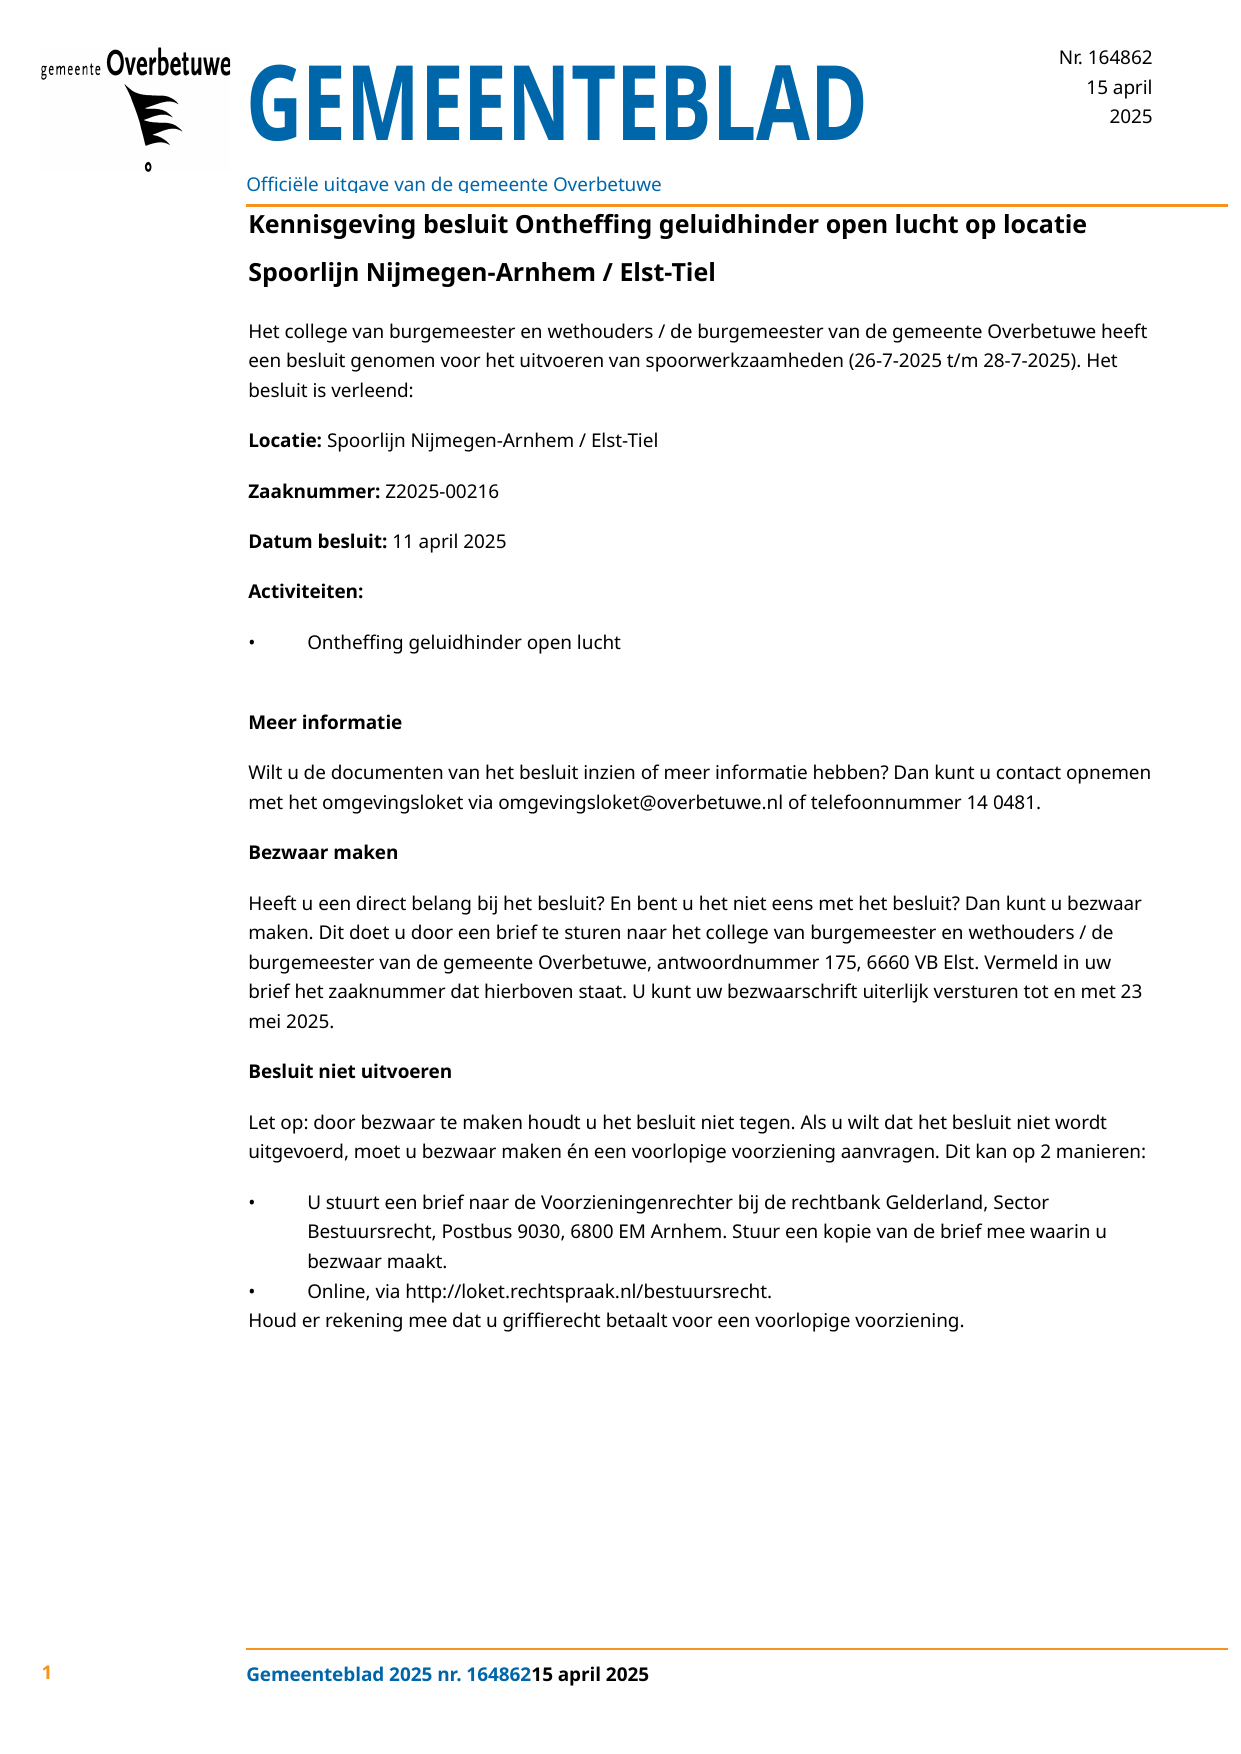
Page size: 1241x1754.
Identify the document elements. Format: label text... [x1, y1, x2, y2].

text Zaaknummer: Z2025-00216 [248, 478, 1152, 504]
picture [41, 47, 231, 172]
text Besluit niet uitvoeren [248, 1059, 1152, 1084]
list Online, via http://loket.rechtspraak.nl/bestuursrecht. [248, 1278, 1152, 1304]
text Let op: door bezwaar te maken houdt u het besluit niet tegen. Als u wilt dat het besluit niet wordt uitgevoerd, moet u bezwaar maken én een voorlopige voorziening aanvragen. Dit kan op 2 manieren: [248, 1109, 1152, 1164]
text Heeft u een direct belang bij het besluit? En bent u het niet eens met het besluit? Dan kunt u bezwaar maken. Dit doet u door een brief te sturen naar het college van burgemeester en wethouders / de burgemeester van de gemeente Overbetuwe, antwoordnummer 175, 6660 VB Elst. Vermeld in uw brief het zaaknummer dat hierboven staat. U kunt uw bezwaarschrift uiterlijk versturen tot en met 23 mei 2025. [248, 890, 1152, 1034]
text Het college van burgemeester en wethouders / de burgemeester van de gemeente Overbetuwe heeft een besluit genomen voor het uitvoeren van spoorwerkzaamheden (26-7-2025 t/m 28-7-2025). Het besluit is verleend: [248, 318, 1152, 403]
text Datum besluit: 11 april 2025 [248, 528, 1152, 554]
list U stuurt een brief naar de Voorzieningenrechter bij de rechtbank Gelderland, Sector Bestuursrecht, Postbus 9030, 6800 EM Arnhem. Stuur een kopie van de brief mee waarin u bezwaar maakt. [248, 1189, 1152, 1274]
text Meer informatie [248, 709, 1152, 735]
text Bezwaar maken [248, 839, 1152, 865]
text Houd er rekening mee dat u griffierecht betaalt voor een voorlopige voorziening. [248, 1307, 1152, 1333]
list Ontheffing geluidhinder open lucht [248, 629, 1152, 655]
text Kennisgeving besluit Ontheffing geluidhinder open lucht op locatie Spoorlijn Nijmegen-Arnhem / Elst-Tiel [248, 207, 1152, 288]
text Activiteiten: [248, 579, 1152, 604]
text Locatie: Spoorlijn Nijmegen-Arnhem / Elst-Tiel [248, 427, 1152, 453]
text Wilt u de documenten van het besluit inzien of meer informatie hebben? Dan kunt u contact opnemen met het omgevingsloket via omgevingsloket@overbetuwe.nl of telefoonnummer 14 0481. [248, 759, 1152, 815]
